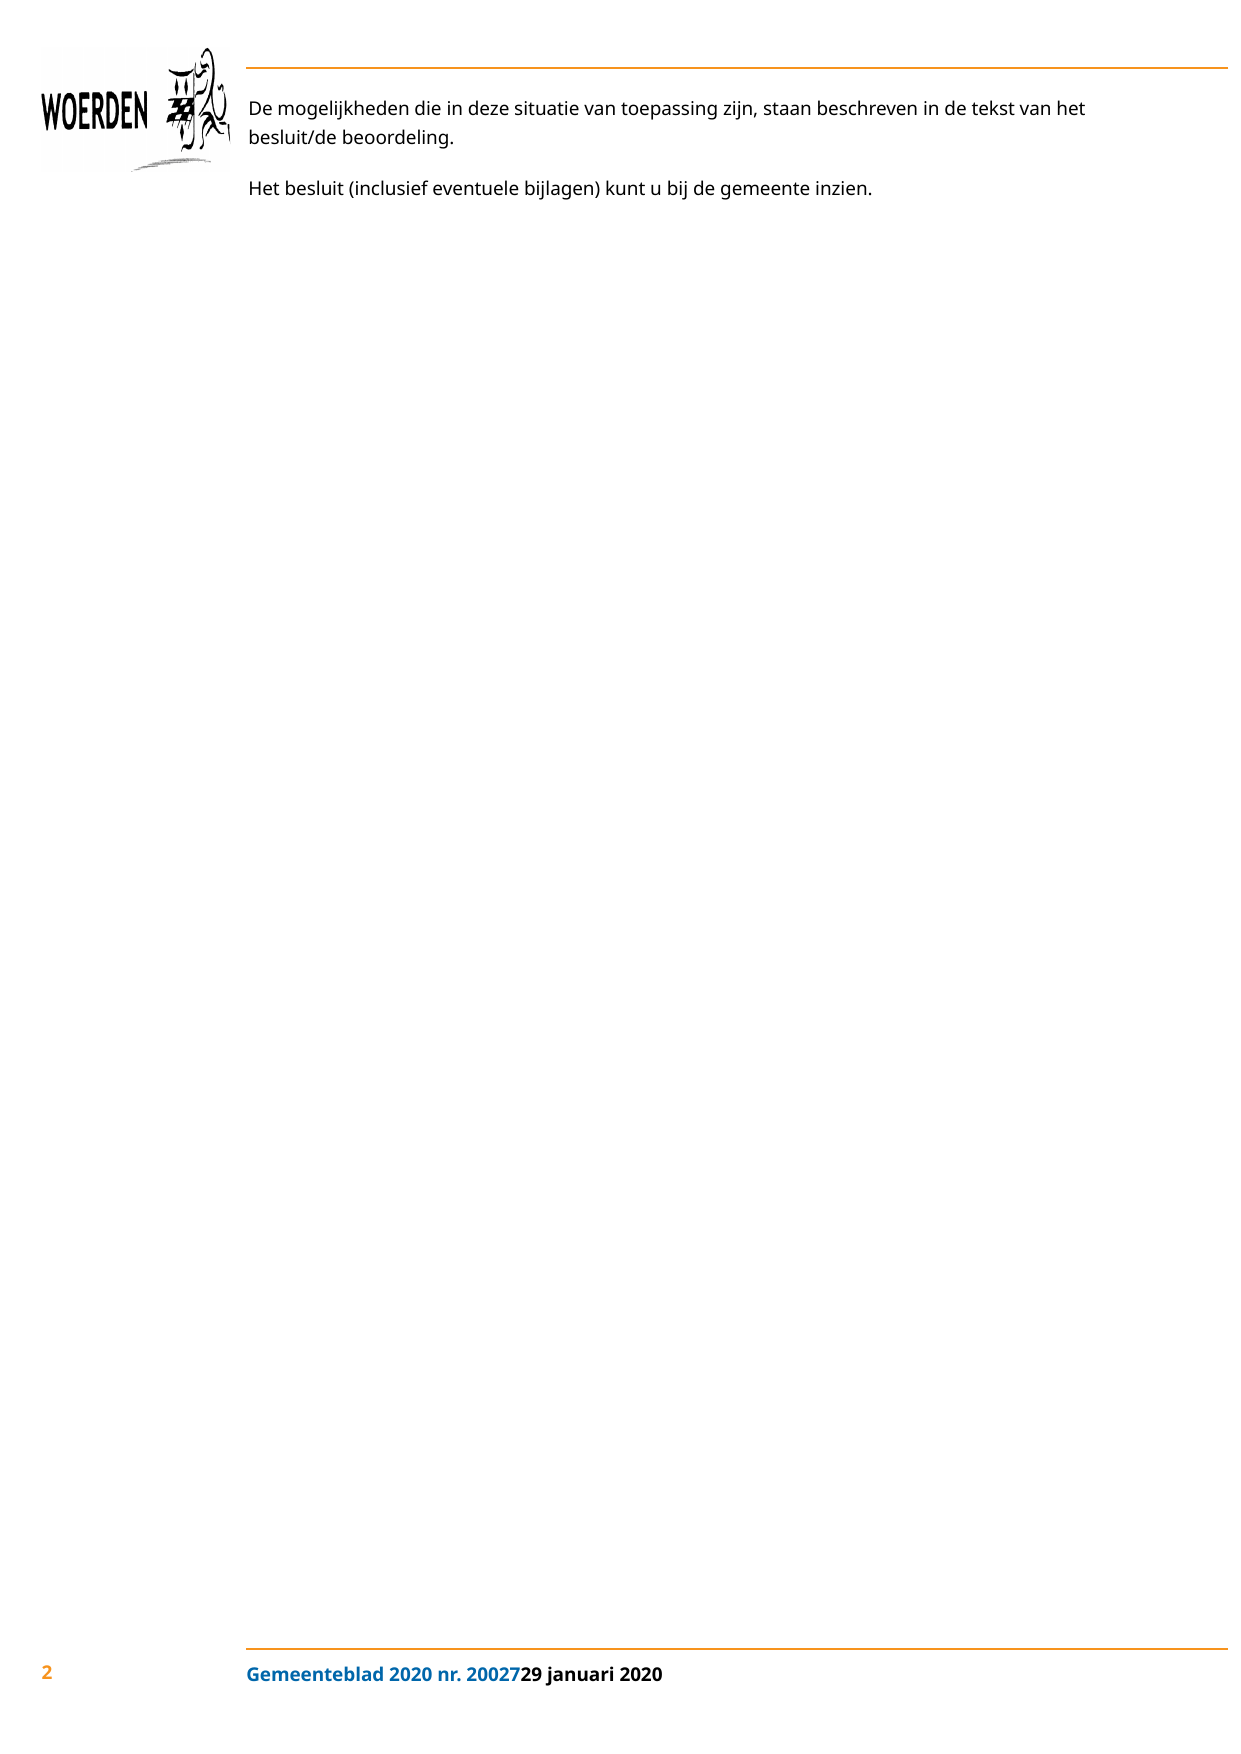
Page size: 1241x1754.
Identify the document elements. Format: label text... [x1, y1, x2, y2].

text De mogelijkheden die in deze situatie van toepassing zijn, staan beschreven in de tekst van het besluit/de beoordeling. [248, 95, 1152, 150]
picture [41, 47, 231, 172]
text Het besluit (inclusief eventuele bijlagen) kunt u bij de gemeente inzien. [248, 175, 1152, 201]
